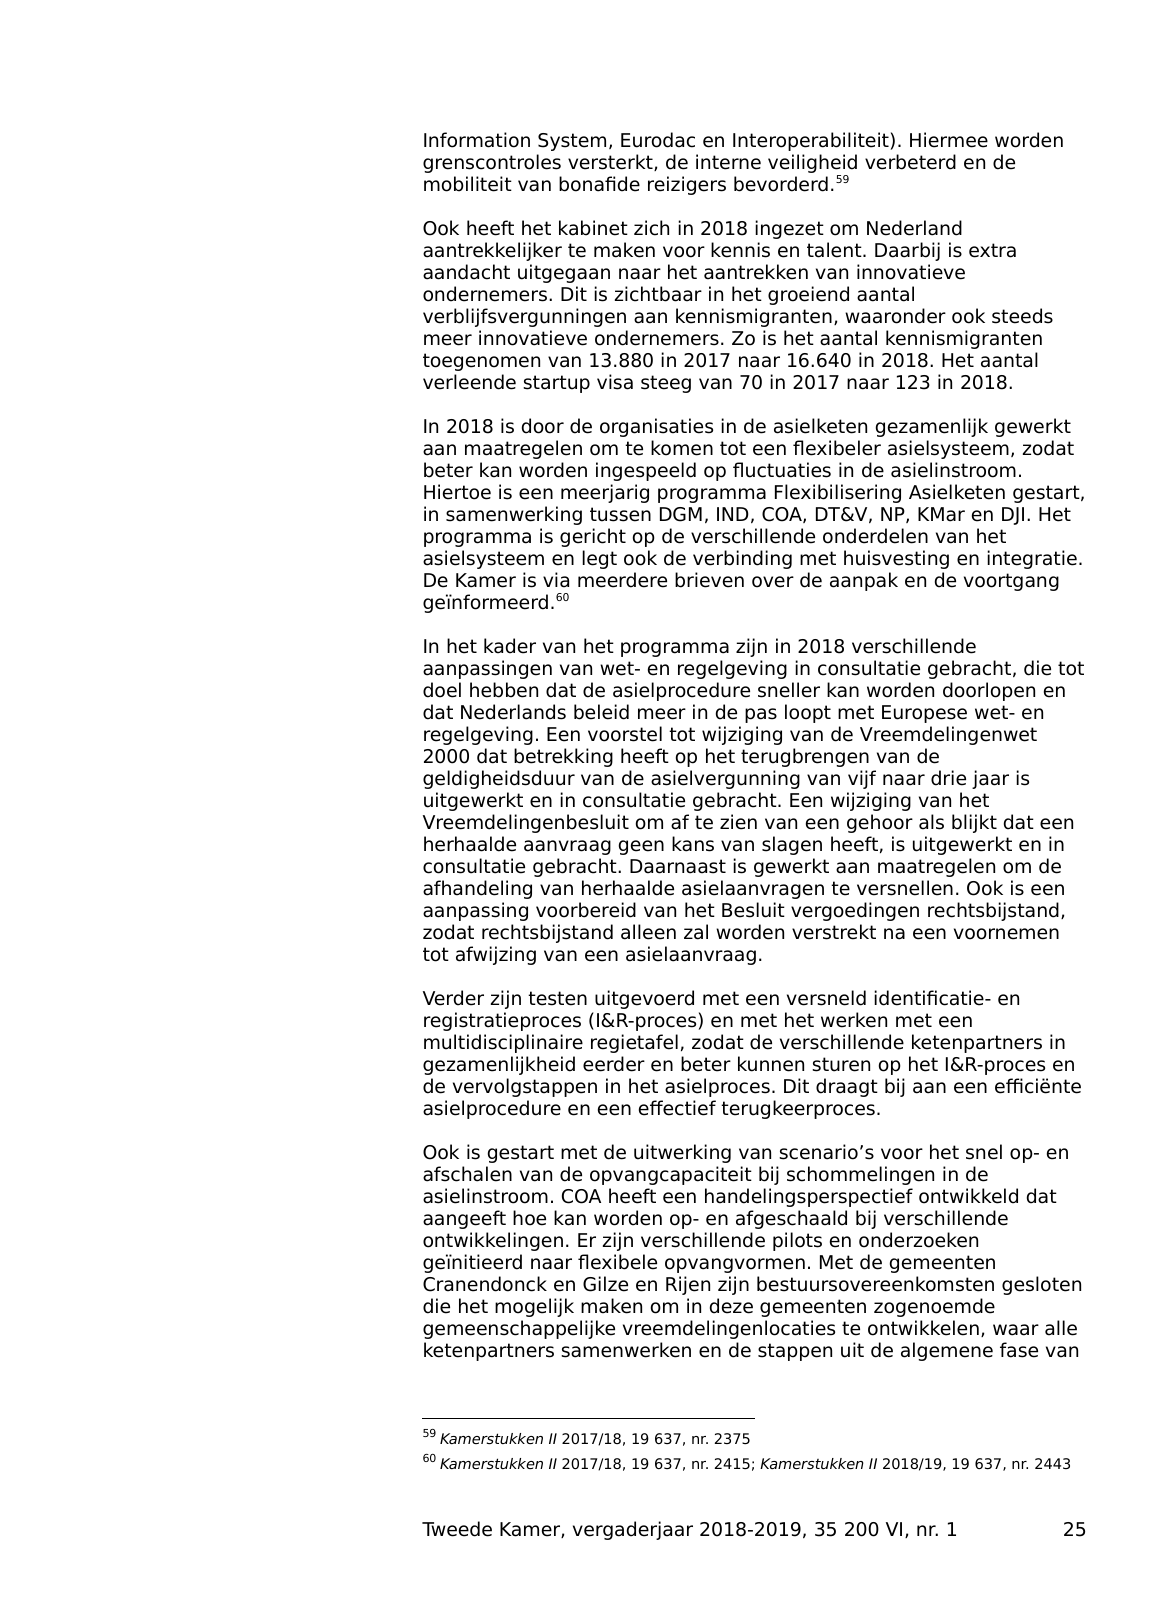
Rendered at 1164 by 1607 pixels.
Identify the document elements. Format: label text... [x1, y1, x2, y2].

text In 2018 is door de organisaties in de asielketen gezamenlijk gewerkt aan maatregelen om te komen tot een flexibeler asielsysteem, zodat beter kan worden ingespeeld op fluctuaties in de asielinstroom. Hiertoe is een meerjarig programma Flexibilisering Asielketen gestart, in samenwerking tussen DGM, IND, COA, DT&V, NP, KMar en DJI. Het programma is gericht op de verschillende onderdelen van het asielsysteem en legt ook de verbinding met huisvesting en integratie. De Kamer is via meerdere brieven over de aanpak en de voortgang geïnformeerd. [422, 416, 1087, 614]
text Information System, Eurodac en Interoperabiliteit). Hiermee worden grenscontroles versterkt, de interne veiligheid verbeterd en de mobiliteit van bonafide reizigers bevorderd. [422, 130, 1087, 196]
text Ook is gestart met de uitwerking van scenario’s voor het snel op- en afschalen van de opvangcapaciteit bij schommelingen in de asielinstroom. COA heeft een handelingsperspectief ontwikkeld dat aangeeft hoe kan worden op- en afgeschaald bij verschillende ontwikkelingen. Er zijn verschillende pilots en onderzoeken geïnitieerd naar flexibele opvangvormen. Met de gemeenten Cranendonck en Gilze en Rijen zijn bestuursovereenkomsten gesloten die het mogelijk maken om in deze gemeenten zogenoemde gemeenschappelijke vreemdelingenlocaties te ontwikkelen, waar alle ketenpartners samenwerken en de stappen uit de algemene fase van [422, 1142, 1087, 1362]
text Kamerstukken II 2017/18, 19 637, nr. 2375 [422, 1427, 1087, 1449]
text Kamerstukken II 2017/18, 19 637, nr. 2415; Kamerstukken II 2018/19, 19 637, nr. 2443 [422, 1452, 1087, 1474]
text In het kader van het programma zijn in 2018 verschillende aanpassingen van wet- en regelgeving in consultatie gebracht, die tot doel hebben dat de asielprocedure sneller kan worden doorlopen en dat Nederlands beleid meer in de pas loopt met Europese wet- en regelgeving. Een voorstel tot wijziging van de Vreemdelingenwet 2000 dat betrekking heeft op het terugbrengen van de geldigheidsduur van de asielvergunning van vijf naar drie jaar is uitgewerkt en in consultatie gebracht. Een wijziging van het Vreemdelingenbesluit om af te zien van een gehoor als blijkt dat een herhaalde aanvraag geen kans van slagen heeft, is uitgewerkt en in consultatie gebracht. Daarnaast is gewerkt aan maatregelen om de afhandeling van herhaalde asielaanvragen te versnellen. Ook is een aanpassing voorbereid van het Besluit vergoedingen rechtsbijstand, zodat rechtsbijstand alleen zal worden verstrekt na een voornemen tot afwijzing van een asielaanvraag. [422, 636, 1087, 966]
text Verder zijn testen uitgevoerd met een versneld identificatie- en registratieproces (I&R-proces) en met het werken met een multidisciplinaire regietafel, zodat de verschillende ketenpartners in gezamenlijkheid eerder en beter kunnen sturen op het I&R-proces en de vervolgstappen in het asielproces. Dit draagt bij aan een efficiënte asielprocedure en een effectief terugkeerproces. [422, 988, 1087, 1120]
text Ook heeft het kabinet zich in 2018 ingezet om Nederland aantrekkelijker te maken voor kennis en talent. Daarbij is extra aandacht uitgegaan naar het aantrekken van innovatieve ondernemers. Dit is zichtbaar in het groeiend aantal verblijfsvergunningen aan kennismigranten, waaronder ook steeds meer innovatieve ondernemers. Zo is het aantal kennismigranten toegenomen van 13.880 in 2017 naar 16.640 in 2018. Het aantal verleende startup visa steeg van 70 in 2017 naar 123 in 2018. [422, 218, 1087, 394]
